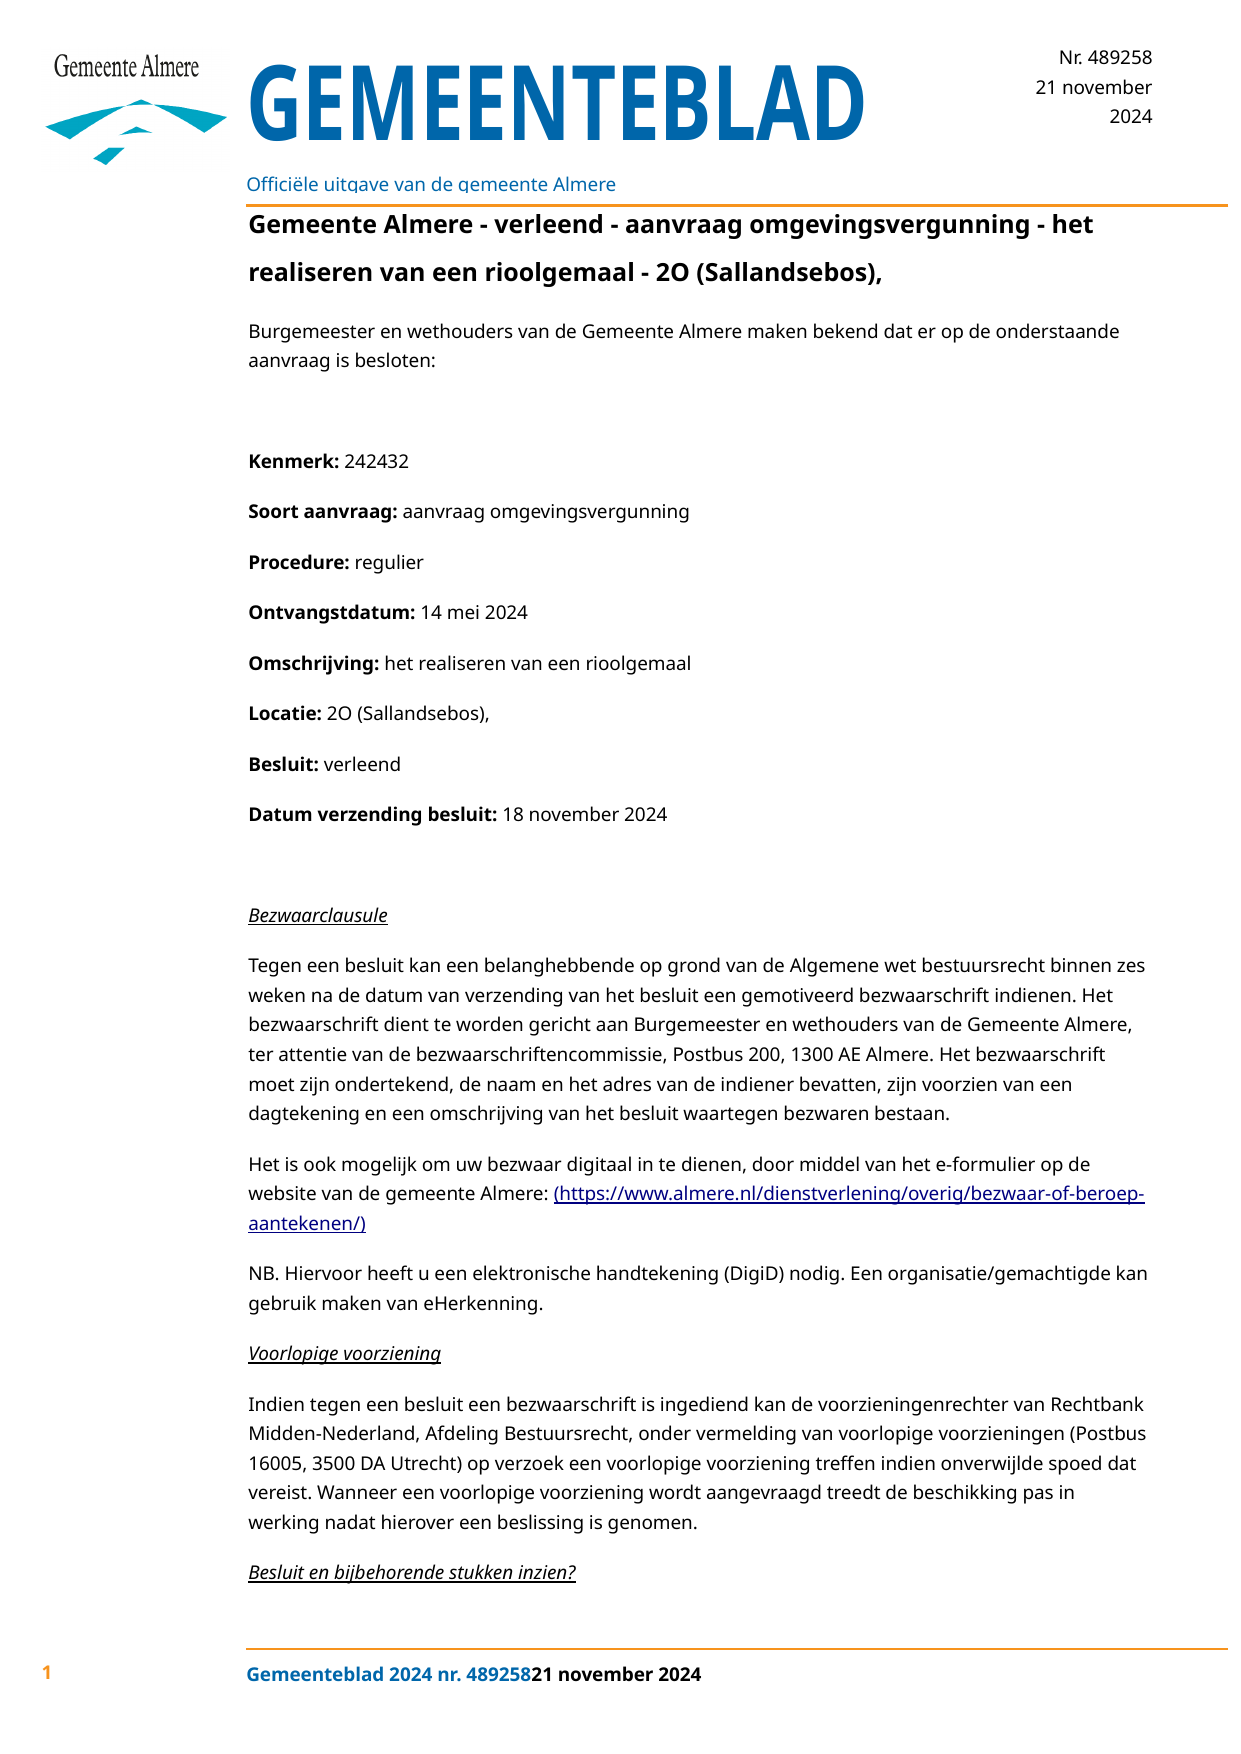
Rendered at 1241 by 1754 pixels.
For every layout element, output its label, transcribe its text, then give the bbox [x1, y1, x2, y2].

text Tegen een besluit kan een belanghebbende op grond van de Algemene wet bestuursrecht binnen zes weken na de datum van verzending van het besluit een gemotiveerd bezwaarschrift indienen. Het bezwaarschrift dient te worden gericht aan Burgemeester en wethouders van de Gemeente Almere, ter attentie van de bezwaarschriftencommissie, Postbus 200, 1300 AE Almere. Het bezwaarschrift moet zijn ondertekend, de naam en het adres van de indiener bevatten, zijn voorzien van een dagtekening en een omschrijving van het besluit waartegen bezwaren bestaan. [248, 952, 1152, 1126]
text Voorlopige voorziening [248, 1340, 1152, 1366]
text Soort aanvraag: aanvraag omgevingsvergunning [248, 499, 1152, 524]
text Omschrijving: het realiseren van een rioolgemaal [248, 650, 1152, 676]
text Besluit: verleend [248, 751, 1152, 777]
text Indien tegen een besluit een bezwaarschrift is ingediend kan de voorzieningenrechter van Rechtbank Midden-Nederland, Afdeling Bestuursrecht, onder vermelding van voorlopige voorzieningen (Postbus 16005, 3500 DA Utrecht) op verzoek een voorlopige voorziening treffen indien onverwijlde spoed dat vereist. Wanneer een voorlopige voorziening wordt aangevraagd treedt de beschikking pas in werking nadat hierover een beslissing is genomen. [248, 1391, 1152, 1535]
text Bezwaarclausule [248, 902, 1152, 928]
text Burgemeester en wethouders van de Gemeente Almere maken bekend dat er op de onderstaande aanvraag is besloten: [248, 318, 1152, 373]
text Procedure: regulier [248, 549, 1152, 575]
text Locatie: 2O (Sallandsebos), [248, 700, 1152, 726]
text Gemeente Almere - verleend - aanvraag omgevingsvergunning - het realiseren van een rioolgemaal - 2O (Sallandsebos), [248, 207, 1152, 288]
text Ontvangstdatum: 14 mei 2024 [248, 599, 1152, 625]
picture [41, 47, 231, 172]
text NB. Hiervoor heeft u een elektronische handtekening (DigiD) nodig. Een organisatie/gemachtigde kan gebruik maken van eHerkenning. [248, 1260, 1152, 1316]
text Besluit en bijbehorende stukken inzien? [248, 1559, 1152, 1585]
text Het is ook mogelijk om uw bezwaar digitaal in te dienen, door middel van het e-formulier op de website van de gemeente Almere: (https://www.almere.nl/dienstverlening/overig/bezwaar-of-beroep-aantekenen/) [248, 1151, 1152, 1236]
text Kenmerk: 242432 [248, 448, 1152, 474]
text Datum verzending besluit: 18 november 2024 [248, 801, 1152, 827]
